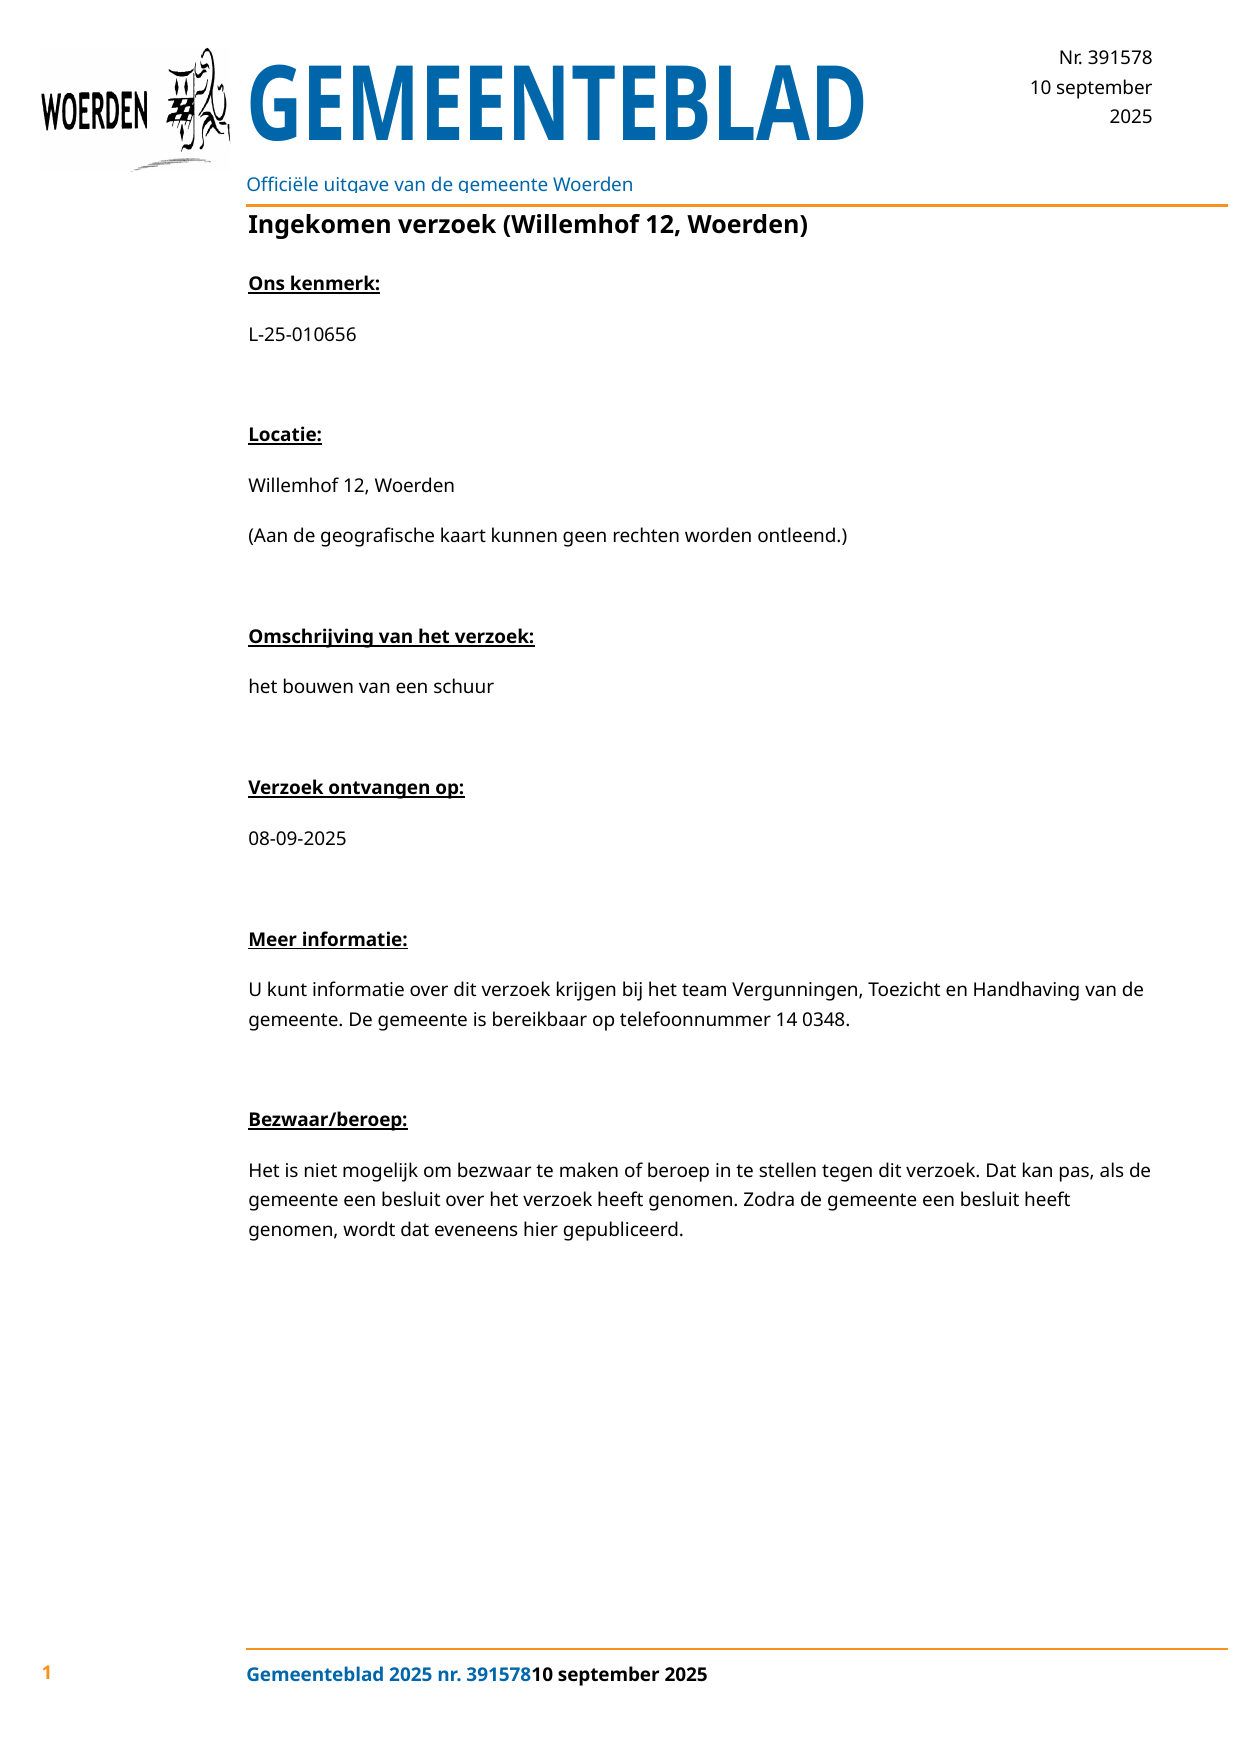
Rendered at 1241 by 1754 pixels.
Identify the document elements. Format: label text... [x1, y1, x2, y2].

text 08-09-2025 [248, 825, 1152, 851]
text (Aan de geografische kaart kunnen geen rechten worden ontleend.) [248, 522, 1152, 548]
text Het is niet mogelijk om bezwaar te maken of beroep in te stellen tegen dit verzoek. Dat kan pas, als de gemeente een besluit over het verzoek heeft genomen. Zodra de gemeente een besluit heeft genomen, wordt dat eveneens hier gepubliceerd. [248, 1157, 1152, 1242]
text U kunt informatie over dit verzoek krijgen bij het team Vergunningen, Toezicht en Handhaving van de gemeente. De gemeente is bereikbaar op telefoonnummer 14 0348. [248, 976, 1152, 1031]
text Willemhof 12, Woerden [248, 472, 1152, 498]
text Ons kenmerk: [248, 270, 1152, 296]
text Bezwaar/beroep: [248, 1107, 1152, 1132]
text het bouwen van een schuur [248, 674, 1152, 699]
text Meer informatie: [248, 926, 1152, 951]
text Verzoek ontvangen op: [248, 774, 1152, 800]
text Ingekomen verzoek (Willemhof 12, Woerden) [248, 207, 1152, 241]
text Omschrijving van het verzoek: [248, 623, 1152, 649]
text L-25-010656 [248, 321, 1152, 346]
text Locatie: [248, 422, 1152, 447]
picture [41, 47, 231, 172]
